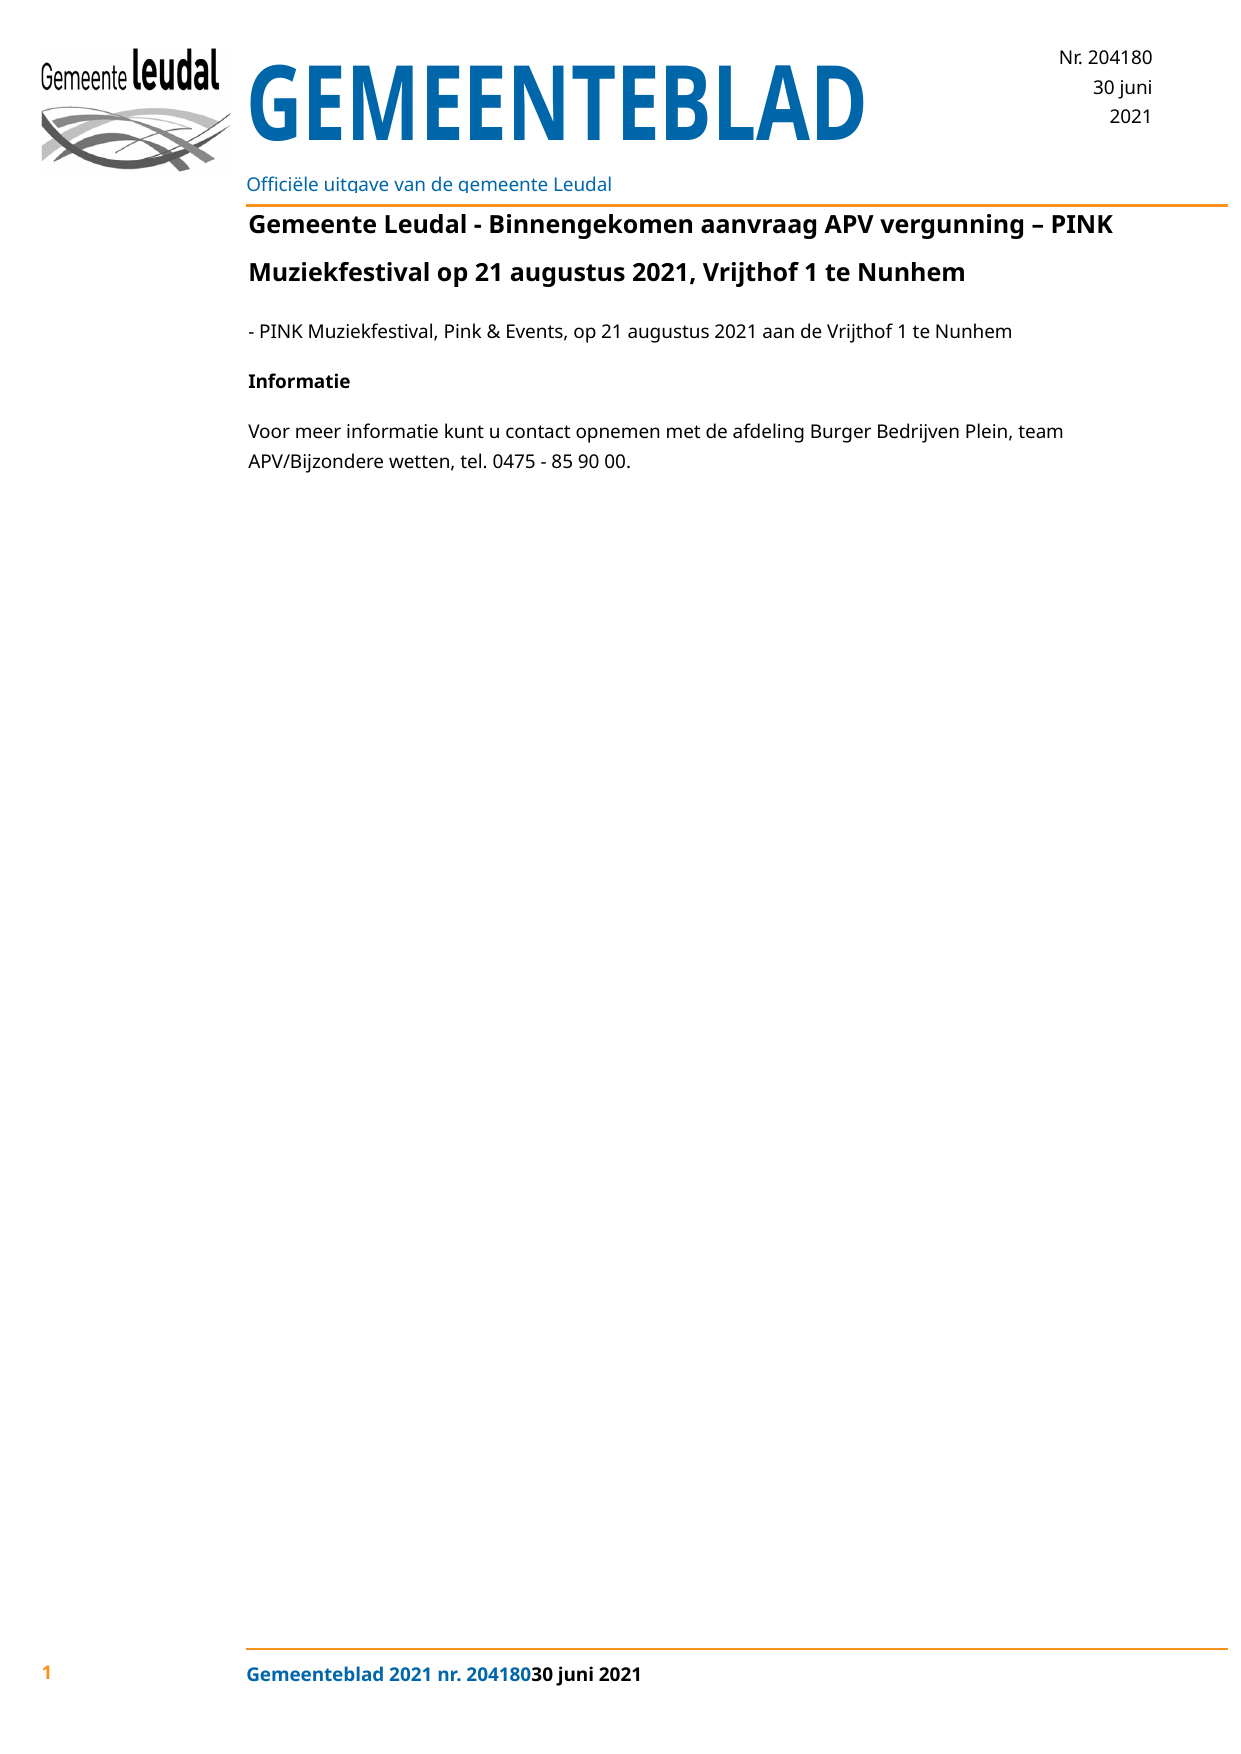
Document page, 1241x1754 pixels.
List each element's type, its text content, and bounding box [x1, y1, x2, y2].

picture [41, 47, 231, 172]
text Gemeente Leudal - Binnengekomen aanvraag APV vergunning – PINK Muziekfestival op 21 augustus 2021, Vrijthof 1 te Nunhem [248, 207, 1152, 288]
text Informatie [248, 368, 1152, 394]
text - PINK Muziekfestival, Pink & Events, op 21 augustus 2021 aan de Vrijthof 1 te Nunhem [248, 318, 1152, 344]
text Voor meer informatie kunt u contact opnemen met de afdeling Burger Bedrijven Plein, team APV/Bijzondere wetten, tel. 0475 - 85 90 00. [248, 419, 1152, 474]
